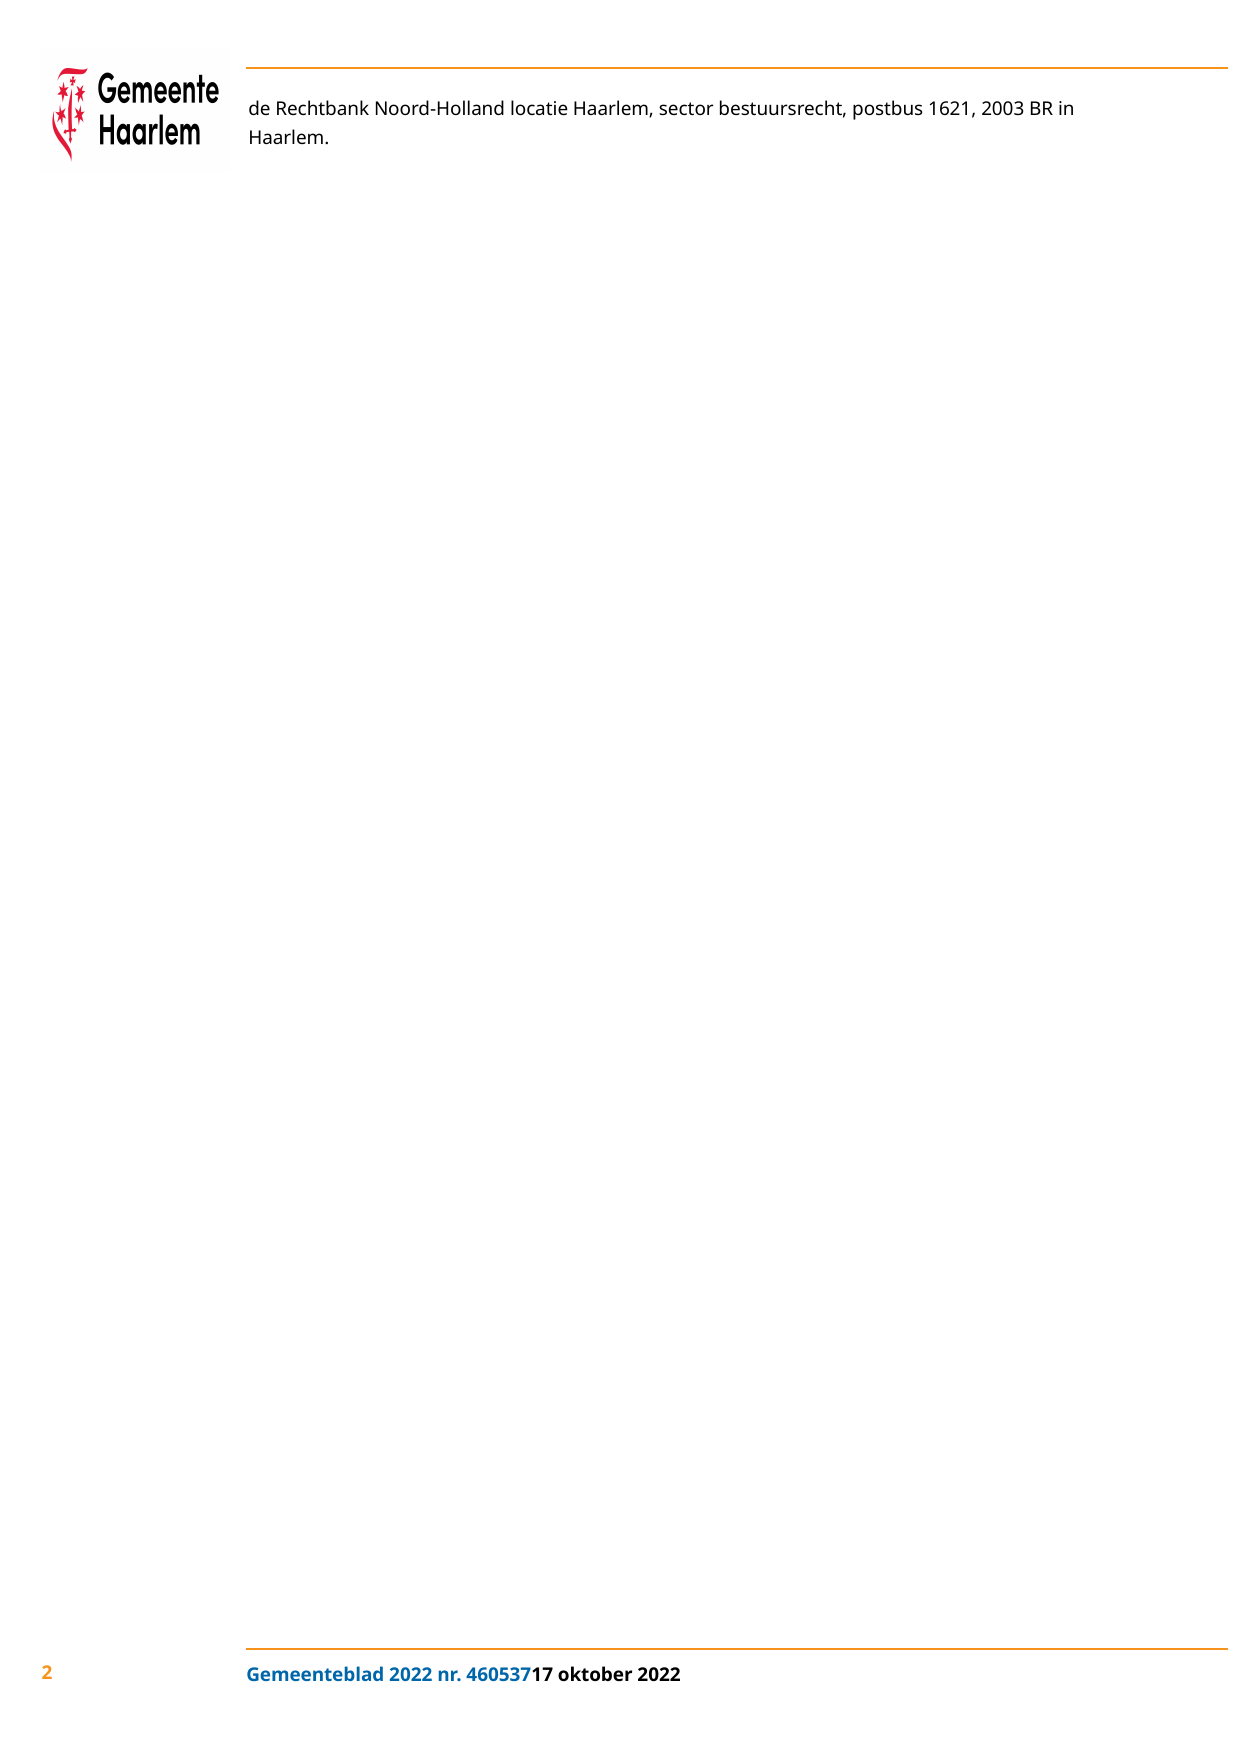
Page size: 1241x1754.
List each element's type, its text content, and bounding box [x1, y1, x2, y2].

picture [41, 47, 231, 172]
text de Rechtbank Noord-Holland locatie Haarlem, sector bestuursrecht, postbus 1621, 2003 BR in Haarlem. [248, 95, 1152, 150]
